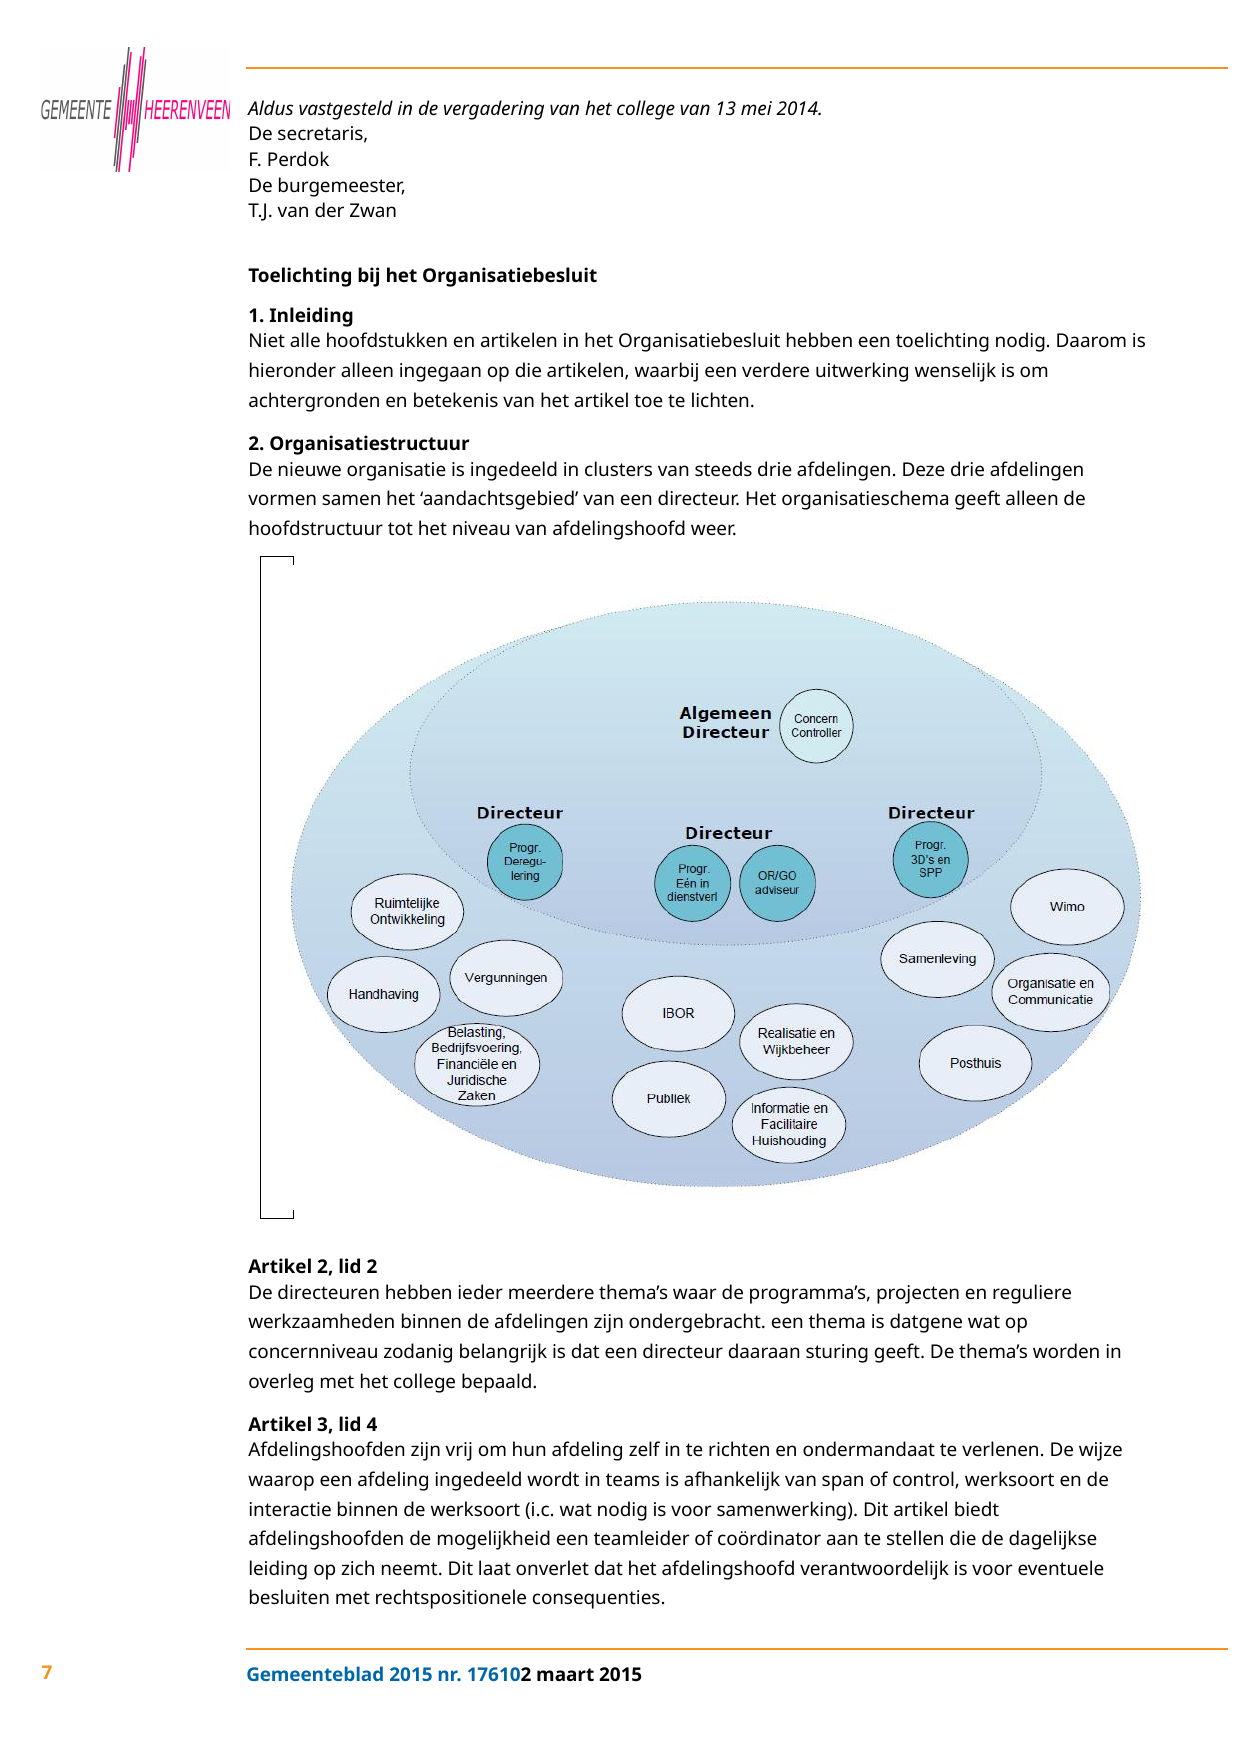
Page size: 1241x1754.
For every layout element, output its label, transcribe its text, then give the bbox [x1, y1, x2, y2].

text Aldus vastgesteld in de vergadering van het college van 13 mei 2014. [248, 95, 1152, 121]
text De nieuwe organisatie is ingedeeld in clusters van steeds drie afdelingen. Deze drie afdelingen vormen samen het ‘aandachtsgebied’ van een directeur. Het organisatieschema geeft alleen de hoofdstructuur tot het niveau van afdelingshoofd weer. [248, 456, 1152, 541]
text 1. Inleiding [248, 302, 1152, 328]
text 2. Organisatiestructuur [248, 430, 1152, 456]
text Afdelingshoofden zijn vrij om hun afdeling zelf in te richten en ondermandaat te verlenen. De wijze waarop een afdeling ingedeeld wordt in teams is afhankelijk van span of control, werksoort en de interactie binnen de werksoort (i.c. wat nodig is voor samenwerking). Dit artikel biedt afdelingshoofden de mogelijkheid een teamleider of coördinator aan te stellen die de dagelijkse leiding op zich neemt. Dit laat onverlet dat het afdelingshoofd verantwoordelijk is voor eventuele besluiten met rechtspositionele consequenties. [248, 1437, 1152, 1610]
picture [268, 565, 1173, 1210]
text De directeuren hebben ieder meerdere thema’s waar de programma’s, projecten en reguliere werkzaamheden binnen de afdelingen zijn ondergebracht. een thema is datgene wat op concernniveau zodanig belangrijk is dat een directeur daaraan sturing geeft. De thema’s worden in overleg met het college bepaald. [248, 1279, 1152, 1393]
text De burgemeester, [248, 172, 1152, 198]
text T.J. van der Zwan [248, 198, 1152, 223]
text Artikel 3, lid 4 [248, 1411, 1152, 1437]
text Artikel 2, lid 2 [248, 1253, 1152, 1279]
text F. Perdok [248, 146, 1152, 172]
picture [41, 47, 231, 172]
text De secretaris, [248, 121, 1152, 146]
text Toelichting bij het Organisatiebesluit [248, 263, 1152, 288]
text Niet alle hoofdstukken en artikelen in het Organisatiebesluit hebben een toelichting nodig. Daarom is hieronder alleen ingegaan op die artikelen, waarbij een verdere uitwerking wenselijk is om achtergronden en betekenis van het artikel toe te lichten. [248, 328, 1152, 413]
